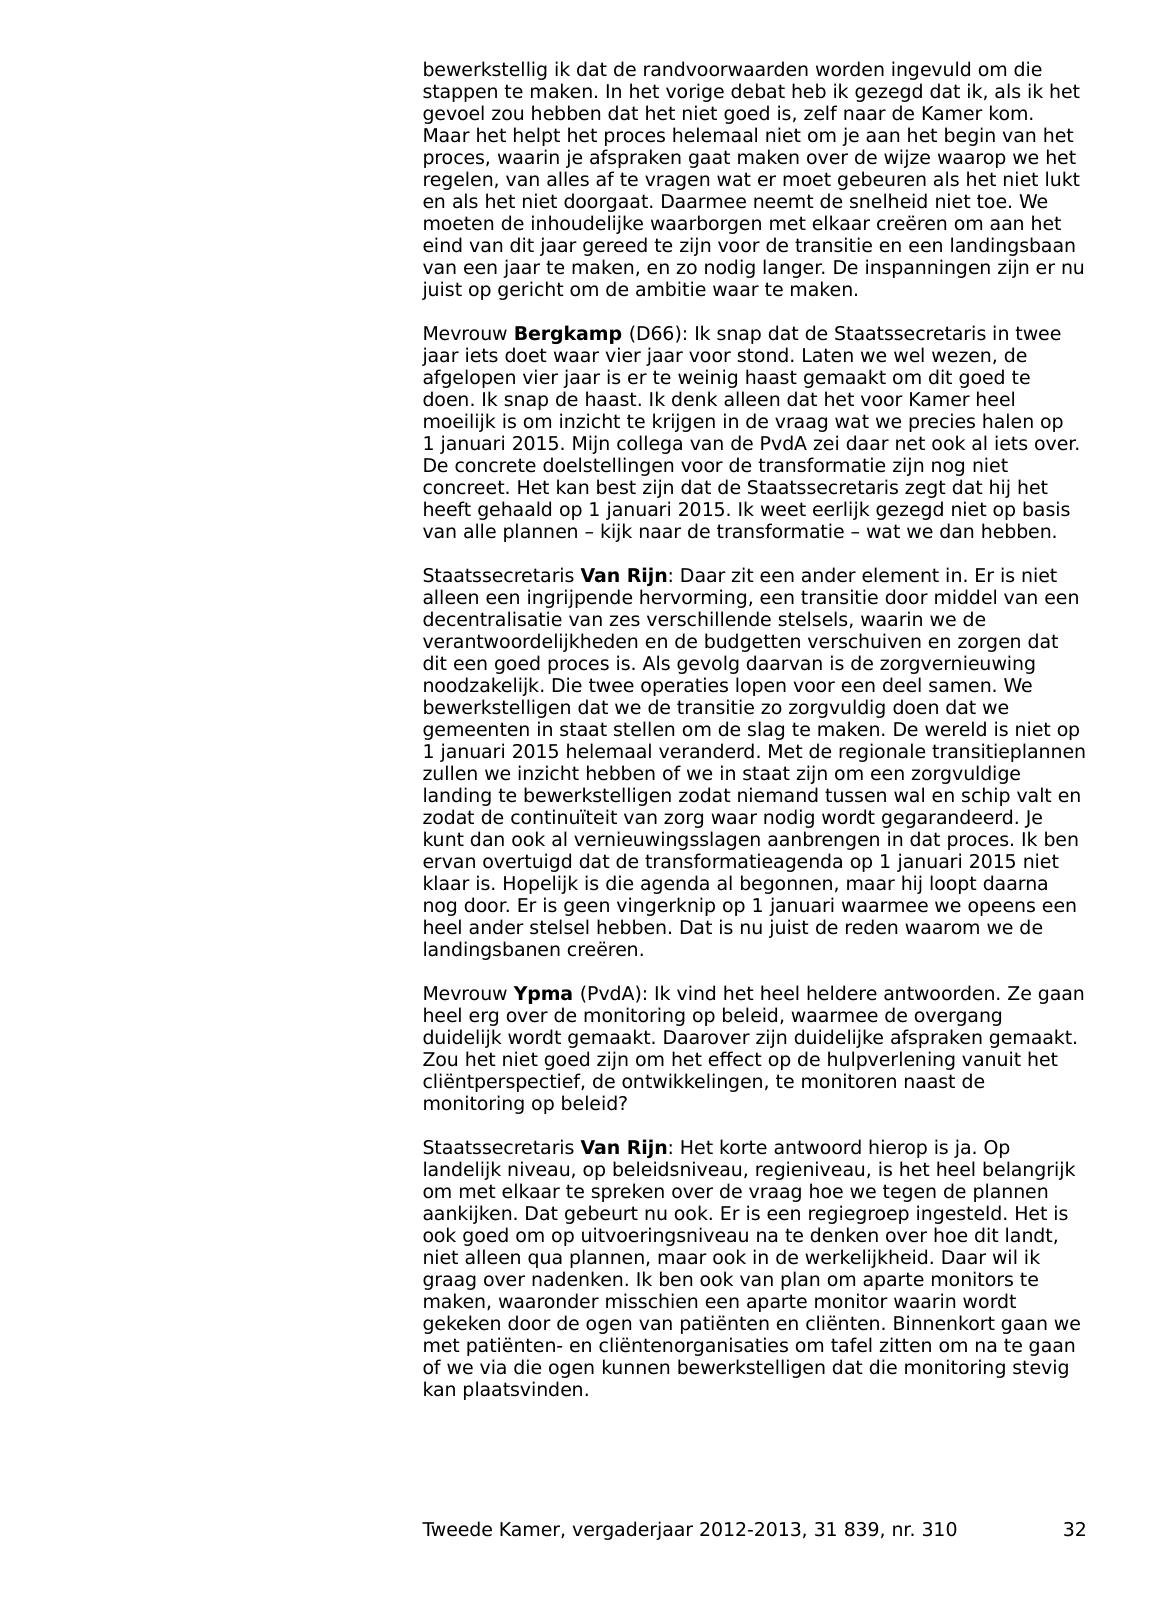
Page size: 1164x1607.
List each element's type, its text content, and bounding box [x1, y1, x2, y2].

text Staatssecretaris Van Rijn: Daar zit een ander element in. Er is niet alleen een ingrijpende hervorming, een transitie door middel van een decentralisatie van zes verschillende stelsels, waarin we de verantwoordelijkheden en de budgetten verschuiven en zorgen dat dit een goed proces is. Als gevolg daarvan is de zorgvernieuwing noodzakelijk. Die twee operaties lopen voor een deel samen. We bewerkstelligen dat we de transitie zo zorgvuldig doen dat we gemeenten in staat stellen om de slag te maken. De wereld is niet op 1 januari 2015 helemaal veranderd. Met de regionale transitieplannen zullen we inzicht hebben of we in staat zijn om een zorgvuldige landing te bewerkstelligen zodat niemand tussen wal en schip valt en zodat de continuïteit van zorg waar nodig wordt gegarandeerd. Je kunt dan ook al vernieuwingsslagen aanbrengen in dat proces. Ik ben ervan overtuigd dat de transformatieagenda op 1 januari 2015 niet klaar is. Hopelijk is die agenda al begonnen, maar hij loopt daarna nog door. Er is geen vingerknip op 1 januari waarmee we opeens een heel ander stelsel hebben. Dat is nu juist de reden waarom we de landingsbanen creëren. [422, 565, 1087, 961]
text Staatssecretaris Van Rijn: Het korte antwoord hierop is ja. Op landelijk niveau, op beleidsniveau, regieniveau, is het heel belangrijk om met elkaar te spreken over de vraag hoe we tegen de plannen aankijken. Dat gebeurt nu ook. Er is een regiegroep ingesteld. Het is ook goed om op uitvoeringsniveau na te denken over hoe dit landt, niet alleen qua plannen, maar ook in de werkelijkheid. Daar wil ik graag over nadenken. Ik ben ook van plan om aparte monitors te maken, waaronder misschien een aparte monitor waarin wordt gekeken door de ogen van patiënten en cliënten. Binnenkort gaan we met patiënten- en cliëntenorganisaties om tafel zitten om na te gaan of we via die ogen kunnen bewerkstelligen dat die monitoring stevig kan plaatsvinden. [422, 1137, 1087, 1401]
text bewerkstellig ik dat de randvoorwaarden worden ingevuld om die stappen te maken. In het vorige debat heb ik gezegd dat ik, als ik het gevoel zou hebben dat het niet goed is, zelf naar de Kamer kom. Maar het helpt het proces helemaal niet om je aan het begin van het proces, waarin je afspraken gaat maken over de wijze waarop we het regelen, van alles af te vragen wat er moet gebeuren als het niet lukt en als het niet doorgaat. Daarmee neemt de snelheid niet toe. We moeten de inhoudelijke waarborgen met elkaar creëren om aan het eind van dit jaar gereed te zijn voor de transitie en een landingsbaan van een jaar te maken, en zo nodig langer. De inspanningen zijn er nu juist op gericht om de ambitie waar te maken. [422, 59, 1087, 301]
text Mevrouw Bergkamp (D66): Ik snap dat de Staatssecretaris in twee jaar iets doet waar vier jaar voor stond. Laten we wel wezen, de afgelopen vier jaar is er te weinig haast gemaakt om dit goed te doen. Ik snap de haast. Ik denk alleen dat het voor Kamer heel moeilijk is om inzicht te krijgen in de vraag wat we precies halen op 1 januari 2015. Mijn collega van de PvdA zei daar net ook al iets over. De concrete doelstellingen voor de transformatie zijn nog niet concreet. Het kan best zijn dat de Staatssecretaris zegt dat hij het heeft gehaald op 1 januari 2015. Ik weet eerlijk gezegd niet op basis van alle plannen – kijk naar de transformatie – wat we dan hebben. [422, 323, 1087, 543]
text Mevrouw Ypma (PvdA): Ik vind het heel heldere antwoorden. Ze gaan heel erg over de monitoring op beleid, waarmee de overgang duidelijk wordt gemaakt. Daarover zijn duidelijke afspraken gemaakt. Zou het niet goed zijn om het effect op de hulpverlening vanuit het cliëntperspectief, de ontwikkelingen, te monitoren naast de monitoring op beleid? [422, 983, 1087, 1115]
